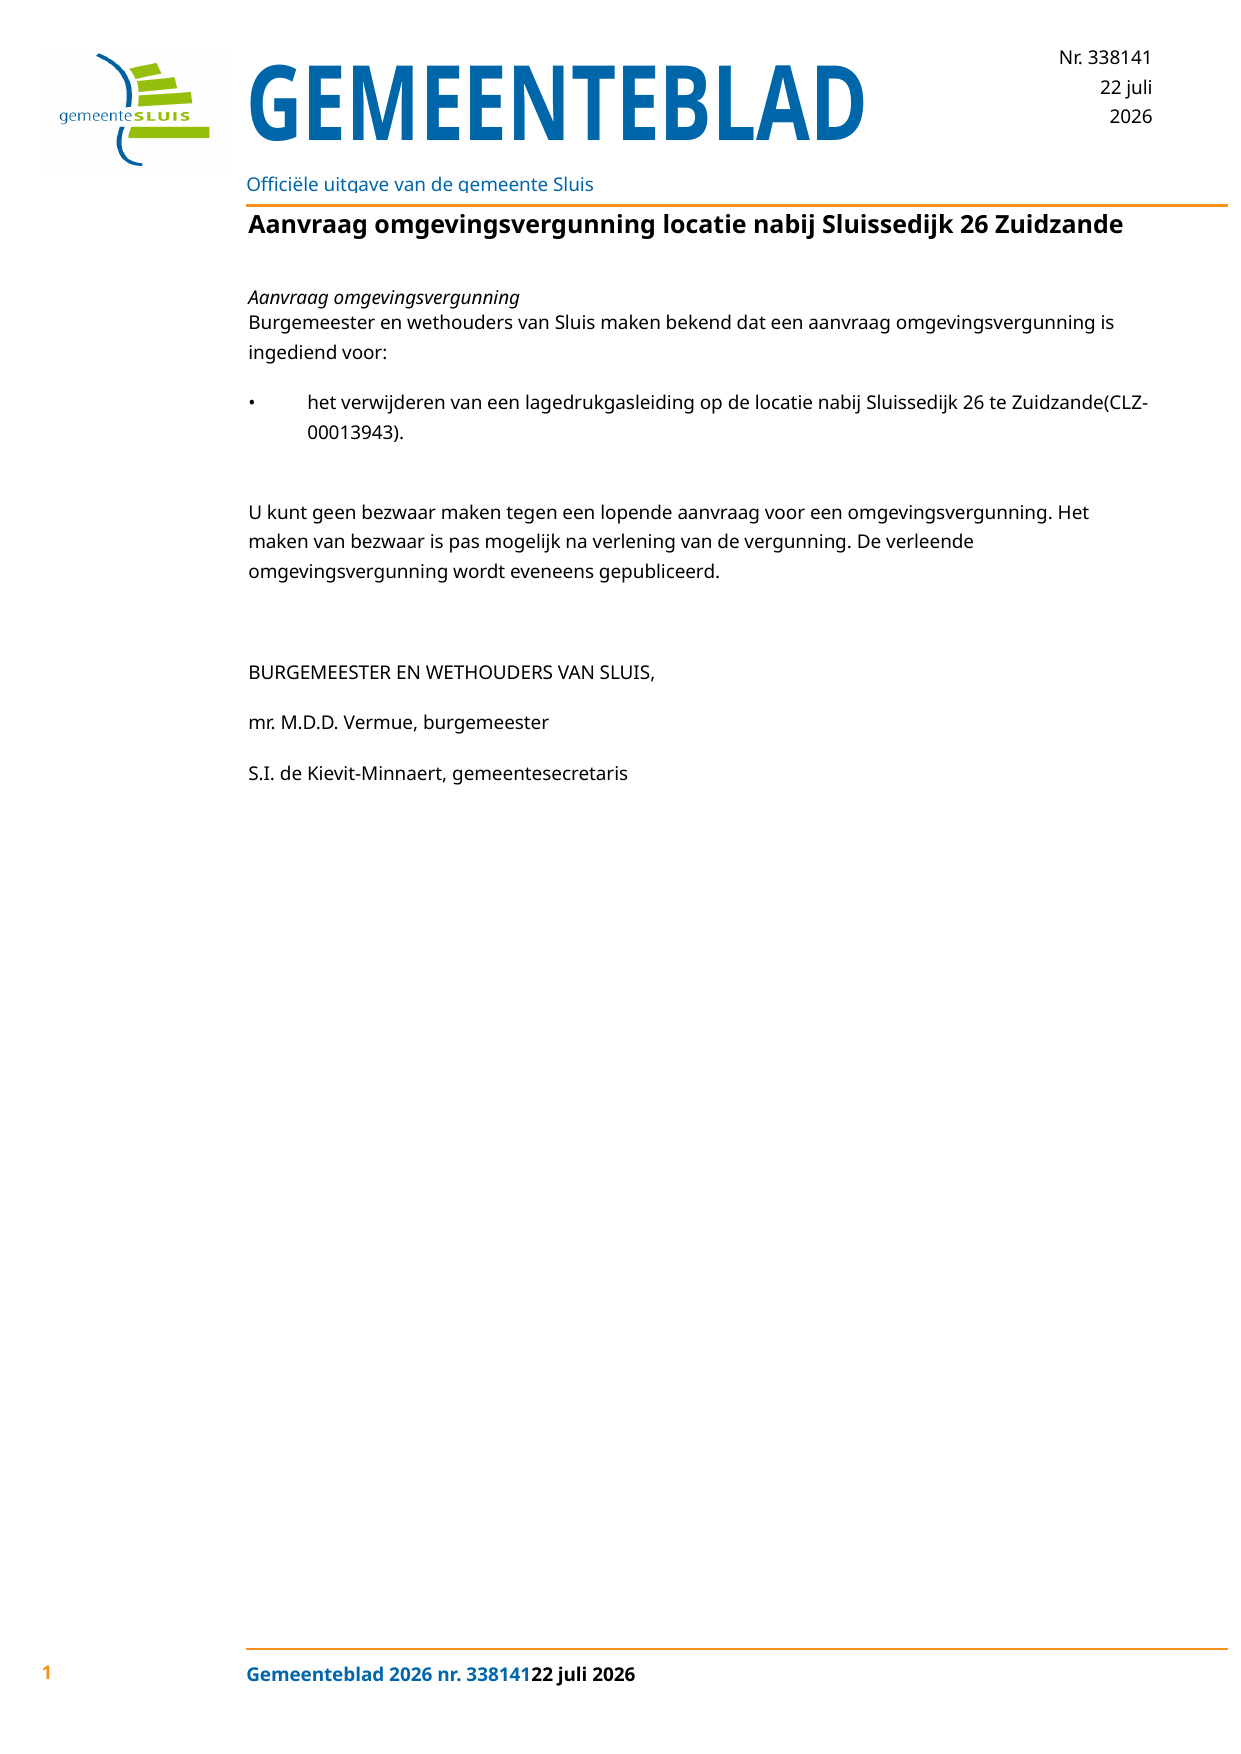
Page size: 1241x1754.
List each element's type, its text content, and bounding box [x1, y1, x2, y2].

picture [41, 47, 231, 172]
text Aanvraag omgevingsvergunning [248, 284, 1152, 309]
text mr. M.D.D. Vermue, burgemeester [248, 709, 1152, 735]
text S.I. de Kievit-Minnaert, gemeentesecretaris [248, 760, 1152, 786]
text Aanvraag omgevingsvergunning locatie nabij Sluissedijk 26 Zuidzande [248, 207, 1152, 241]
text BURGEMEESTER EN WETHOUDERS VAN SLUIS, [248, 659, 1152, 685]
text Burgemeester en wethouders van Sluis maken bekend dat een aanvraag omgevingsvergunning is ingediend voor: [248, 309, 1152, 365]
text U kunt geen bezwaar maken tegen een lopende aanvraag voor een omgevingsvergunning. Het maken van bezwaar is pas mogelijk na verlening van de vergunning. De verleende omgevingsvergunning wordt eveneens gepubliceerd. [248, 499, 1152, 584]
list het verwijderen van een lagedrukgasleiding op de locatie nabij Sluissedijk 26 te Zuidzande(CLZ-00013943). [248, 389, 1152, 445]
